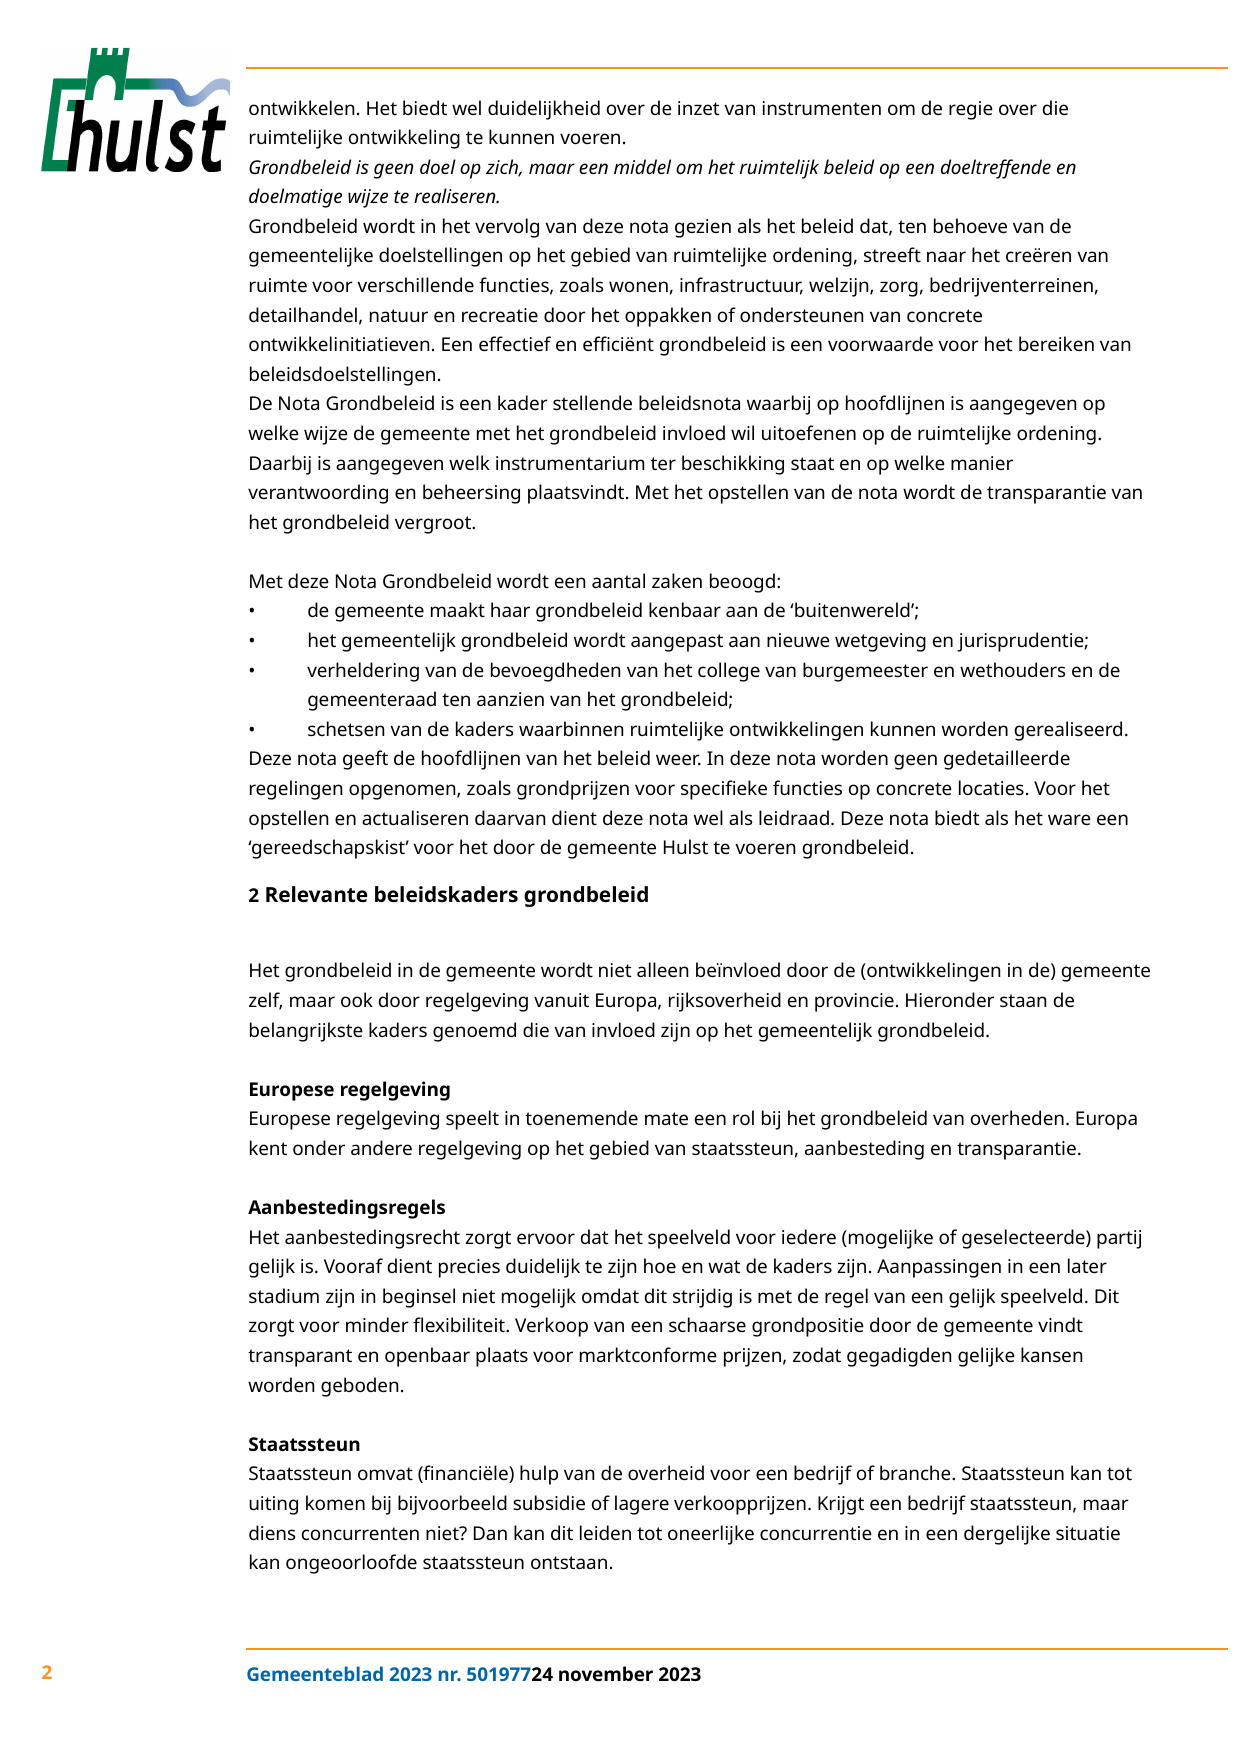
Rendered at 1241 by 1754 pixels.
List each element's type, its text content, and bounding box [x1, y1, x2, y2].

text Grondbeleid wordt in het vervolg van deze nota gezien als het beleid dat, ten behoeve van de gemeentelijke doelstellingen op het gebied van ruimtelijke ordening, streeft naar het creëren van ruimte voor verschillende functies, zoals wonen, infrastructuur, welzijn, zorg, bedrijventerreinen, detailhandel, natuur en recreatie door het oppakken of ondersteunen van concrete ontwikkelinitiatieven. Een effectief en efficiënt grondbeleid is een voorwaarde voor het bereiken van beleidsdoelstellingen. [248, 213, 1152, 387]
text Staatssteun [248, 1431, 1152, 1457]
picture [41, 47, 231, 172]
text De Nota Grondbeleid is een kader stellende beleidsnota waarbij op hoofdlijnen is aangegeven op welke wijze de gemeente met het grondbeleid invloed wil uitoefenen op de ruimtelijke ordening. Daarbij is aangegeven welk instrumentarium ter beschikking staat en op welke manier verantwoording en beheersing plaatsvindt. Met het opstellen van de nota wordt de transparantie van het grondbeleid vergroot. [248, 391, 1152, 535]
text Aanbestedingsregels [248, 1194, 1152, 1220]
text Europese regelgeving [248, 1076, 1152, 1102]
text Deze nota geeft de hoofdlijnen van het beleid weer. In deze nota worden geen gedetailleerde regelingen opgenomen, zoals grondprijzen voor specifieke functies op concrete locaties. Voor het opstellen en actualiseren daarvan dient deze nota wel als leidraad. Deze nota biedt als het ware een ‘gereedschapskist’ voor het door de gemeente Hulst te voeren grondbeleid. [248, 746, 1152, 860]
list verheldering van de bevoegdheden van het college van burgemeester en wethouders en de gemeenteraad ten aanzien van het grondbeleid; [248, 657, 1152, 712]
text Met deze Nota Grondbeleid wordt een aantal zaken beoogd: [248, 568, 1152, 594]
text Staatssteun omvat (financiële) hulp van de overheid voor een bedrijf of branche. Staatssteun kan tot uiting komen bij bijvoorbeeld subsidie of lagere verkoopprijzen. Krijgt een bedrijf staatssteun, maar diens concurrenten niet? Dan kan dit leiden tot oneerlijke concurrentie en in een dergelijke situatie kan ongeoorloofde staatssteun ontstaan. [248, 1461, 1152, 1575]
text 2 Relevante beleidskaders grondbeleid [248, 880, 1152, 908]
text Het aanbestedingsrecht zorgt ervoor dat het speelveld voor iedere (mogelijke of geselecteerde) partij gelijk is. Vooraf dient precies duidelijk te zijn hoe en wat de kaders zijn. Aanpassingen in een later stadium zijn in beginsel niet mogelijk omdat dit strijdig is met de regel van een gelijk speelveld. Dit zorgt voor minder flexibiliteit. Verkoop van een schaarse grondpositie door de gemeente vindt transparant en openbaar plaats voor marktconforme prijzen, zodat gegadigden gelijke kansen worden geboden. [248, 1224, 1152, 1398]
text Het grondbeleid in de gemeente wordt niet alleen beïnvloed door de (ontwikkelingen in de) gemeente zelf, maar ook door regelgeving vanuit Europa, rijksoverheid en provincie. Hieronder staan de belangrijkste kaders genoemd die van invloed zijn op het gemeentelijk grondbeleid. [248, 958, 1152, 1043]
list het gemeentelijk grondbeleid wordt aangepast aan nieuwe wetgeving en jurisprudentie; [248, 627, 1152, 653]
list de gemeente maakt haar grondbeleid kenbaar aan de ‘buitenwereld’; [248, 598, 1152, 623]
text Grondbeleid is geen doel op zich, maar een middel om het ruimtelijk beleid op een doeltreffende en doelmatige wijze te realiseren. [248, 154, 1152, 209]
text Europese regelgeving speelt in toenemende mate een rol bij het grondbeleid van overheden. Europa kent onder andere regelgeving op het gebied van staatssteun, aanbesteding en transparantie. [248, 1106, 1152, 1161]
text ontwikkelen. Het biedt wel duidelijkheid over de inzet van instrumenten om de regie over die ruimtelijke ontwikkeling te kunnen voeren. [248, 95, 1152, 150]
list schetsen van de kaders waarbinnen ruimtelijke ontwikkelingen kunnen worden gerealiseerd. [248, 716, 1152, 742]
